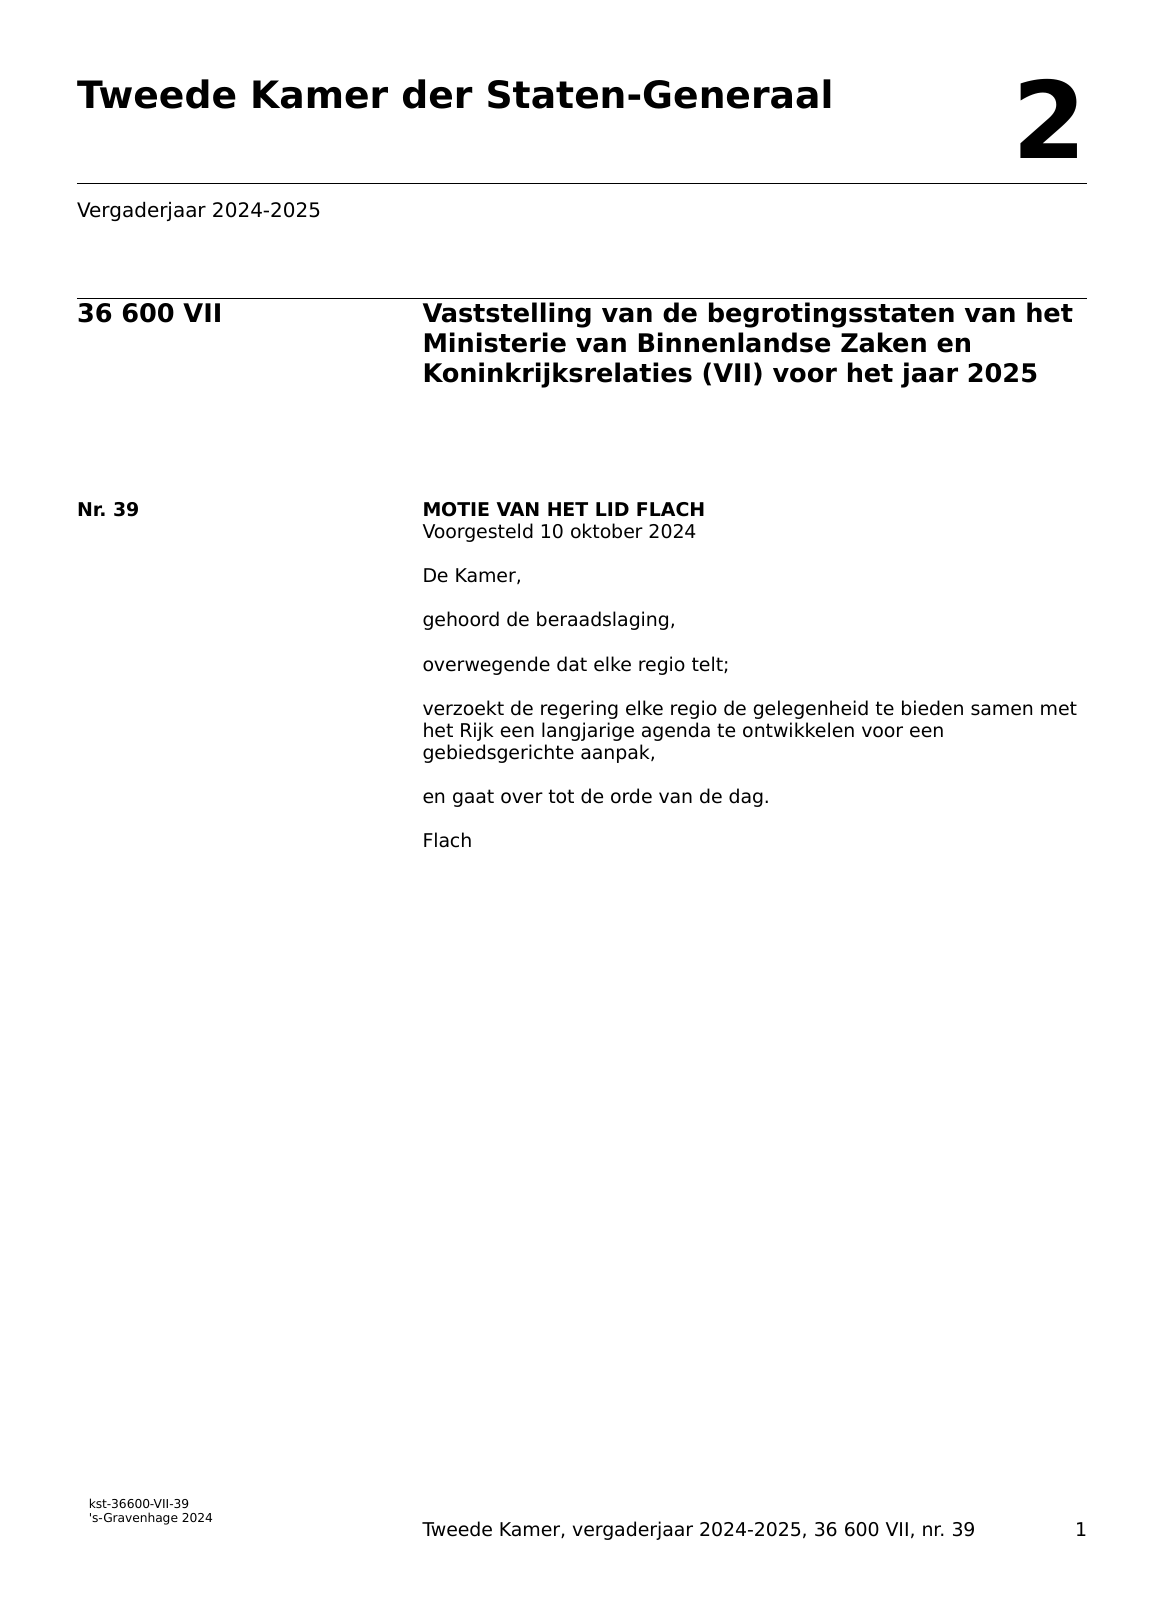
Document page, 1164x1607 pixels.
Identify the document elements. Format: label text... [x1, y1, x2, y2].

text en gaat over tot de orde van de dag. [422, 786, 1087, 808]
table_cell Vergaderjaar 2024-2025 [77, 184, 1087, 298]
text Flach [422, 830, 1087, 852]
text Voorgesteld 10 oktober 2024 [422, 521, 1087, 543]
text 's-Gravenhage 2024 [88, 1511, 323, 1525]
text verzoekt de regering elke regio de gelegenheid te bieden samen met het Rijk een langjarige agenda te ontwikkelen voor een gebiedsgerichte aanpak, [422, 698, 1087, 764]
text De Kamer, [422, 565, 1087, 587]
subtitle 36 600 VII Vaststelling van de begrotingsstaten van het Ministerie van Binnenlandse Zaken en Koninkrijksrelaties (VII) voor het jaar 2025 [77, 299, 1087, 388]
subtitle Nr. 39 MOTIE VAN HET LID FLACH [77, 499, 1087, 521]
table_header 2 [886, 59, 1087, 183]
text overwegende dat elke regio telt; [422, 653, 1087, 676]
table_header Tweede Kamer der Staten-Generaal [77, 59, 886, 183]
text kst-36600-VII-39 [88, 1497, 323, 1511]
text gehoord de beraadslaging, [422, 609, 1087, 631]
